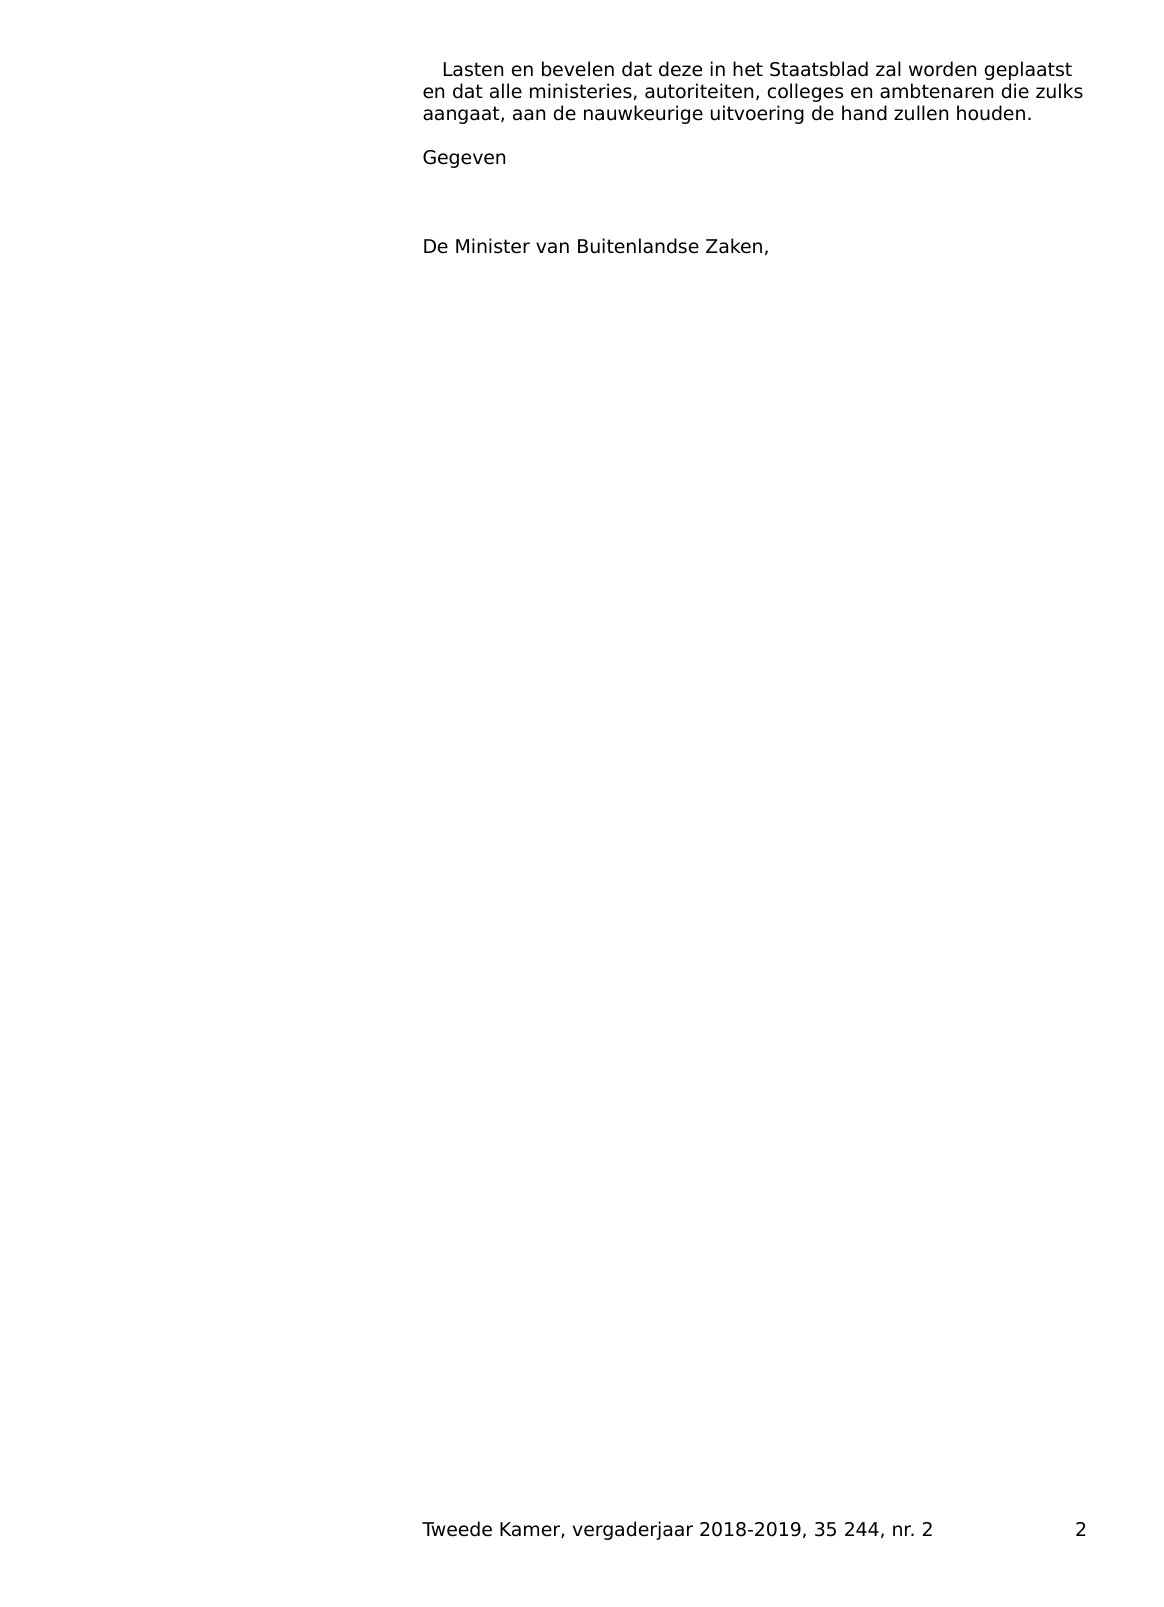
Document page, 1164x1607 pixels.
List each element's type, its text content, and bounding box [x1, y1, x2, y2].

text Lasten en bevelen dat deze in het Staatsblad zal worden geplaatst en dat alle ministeries, autoriteiten, colleges en ambtenaren die zulks aangaat, aan de nauwkeurige uitvoering de hand zullen houden. [422, 59, 1087, 125]
text Gegeven [422, 147, 1087, 169]
text De Minister van Buitenlandse Zaken, [422, 236, 1087, 258]
